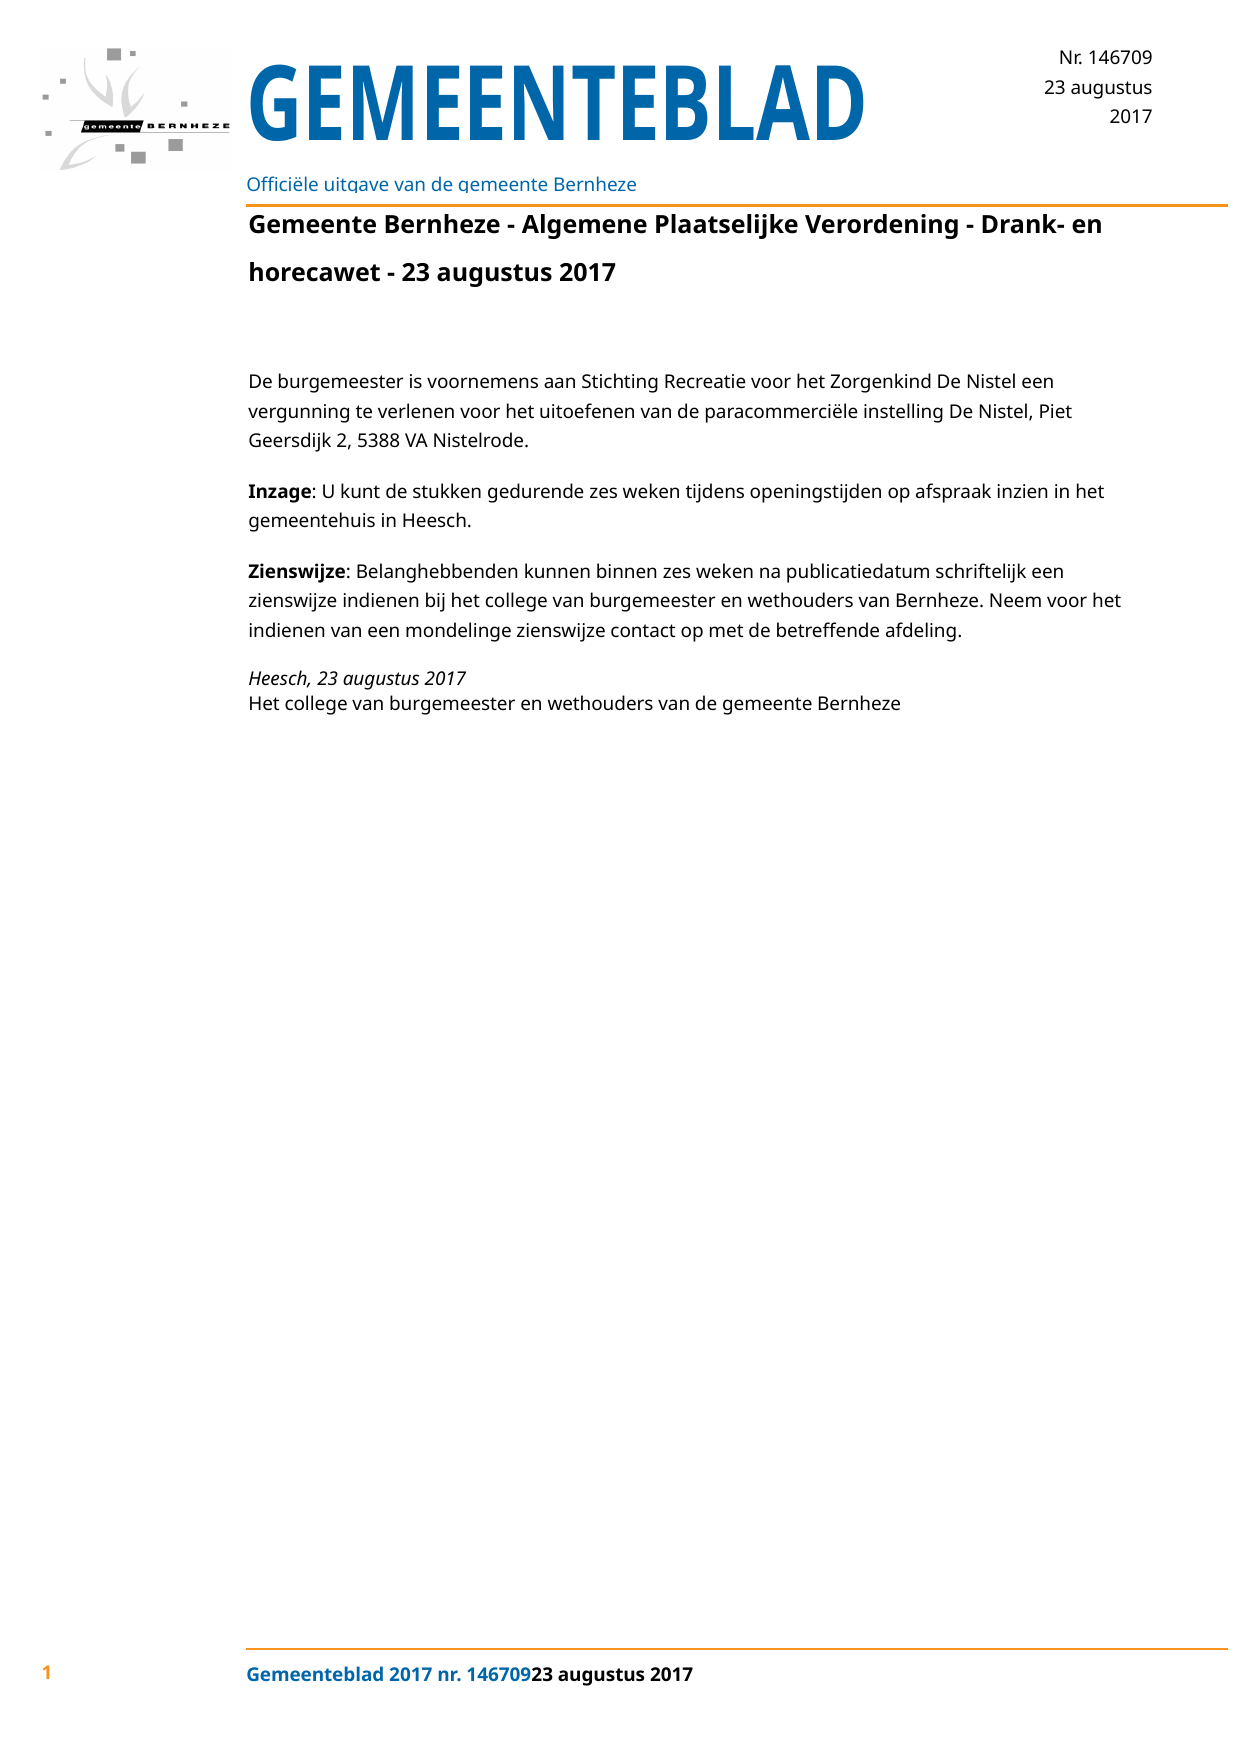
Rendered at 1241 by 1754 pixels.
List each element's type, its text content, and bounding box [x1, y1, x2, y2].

text Inzage: U kunt de stukken gedurende zes weken tijdens openingstijden op afspraak inzien in het gemeentehuis in Heesch. [248, 478, 1152, 533]
text Heesch, 23 augustus 2017 [248, 665, 1152, 691]
text Zienswijze: Belanghebbenden kunnen binnen zes weken na publicatiedatum schriftelijk een zienswijze indienen bij het college van burgemeester en wethouders van Bernheze. Neem voor het indienen van een mondelinge zienswijze contact op met de betreffende afdeling. [248, 558, 1152, 643]
text Het college van burgemeester en wethouders van de gemeente Bernheze [248, 691, 1152, 716]
text Gemeente Bernheze - Algemene Plaatselijke Verordening - Drank- en horecawet - 23 augustus 2017 [248, 207, 1152, 288]
text De burgemeester is voornemens aan Stichting Recreatie voor het Zorgenkind De Nistel een vergunning te verlenen voor het uitoefenen van de paracommerciële instelling De Nistel, Piet Geersdijk 2, 5388 VA Nistelrode. [248, 368, 1152, 453]
picture [41, 47, 231, 172]
